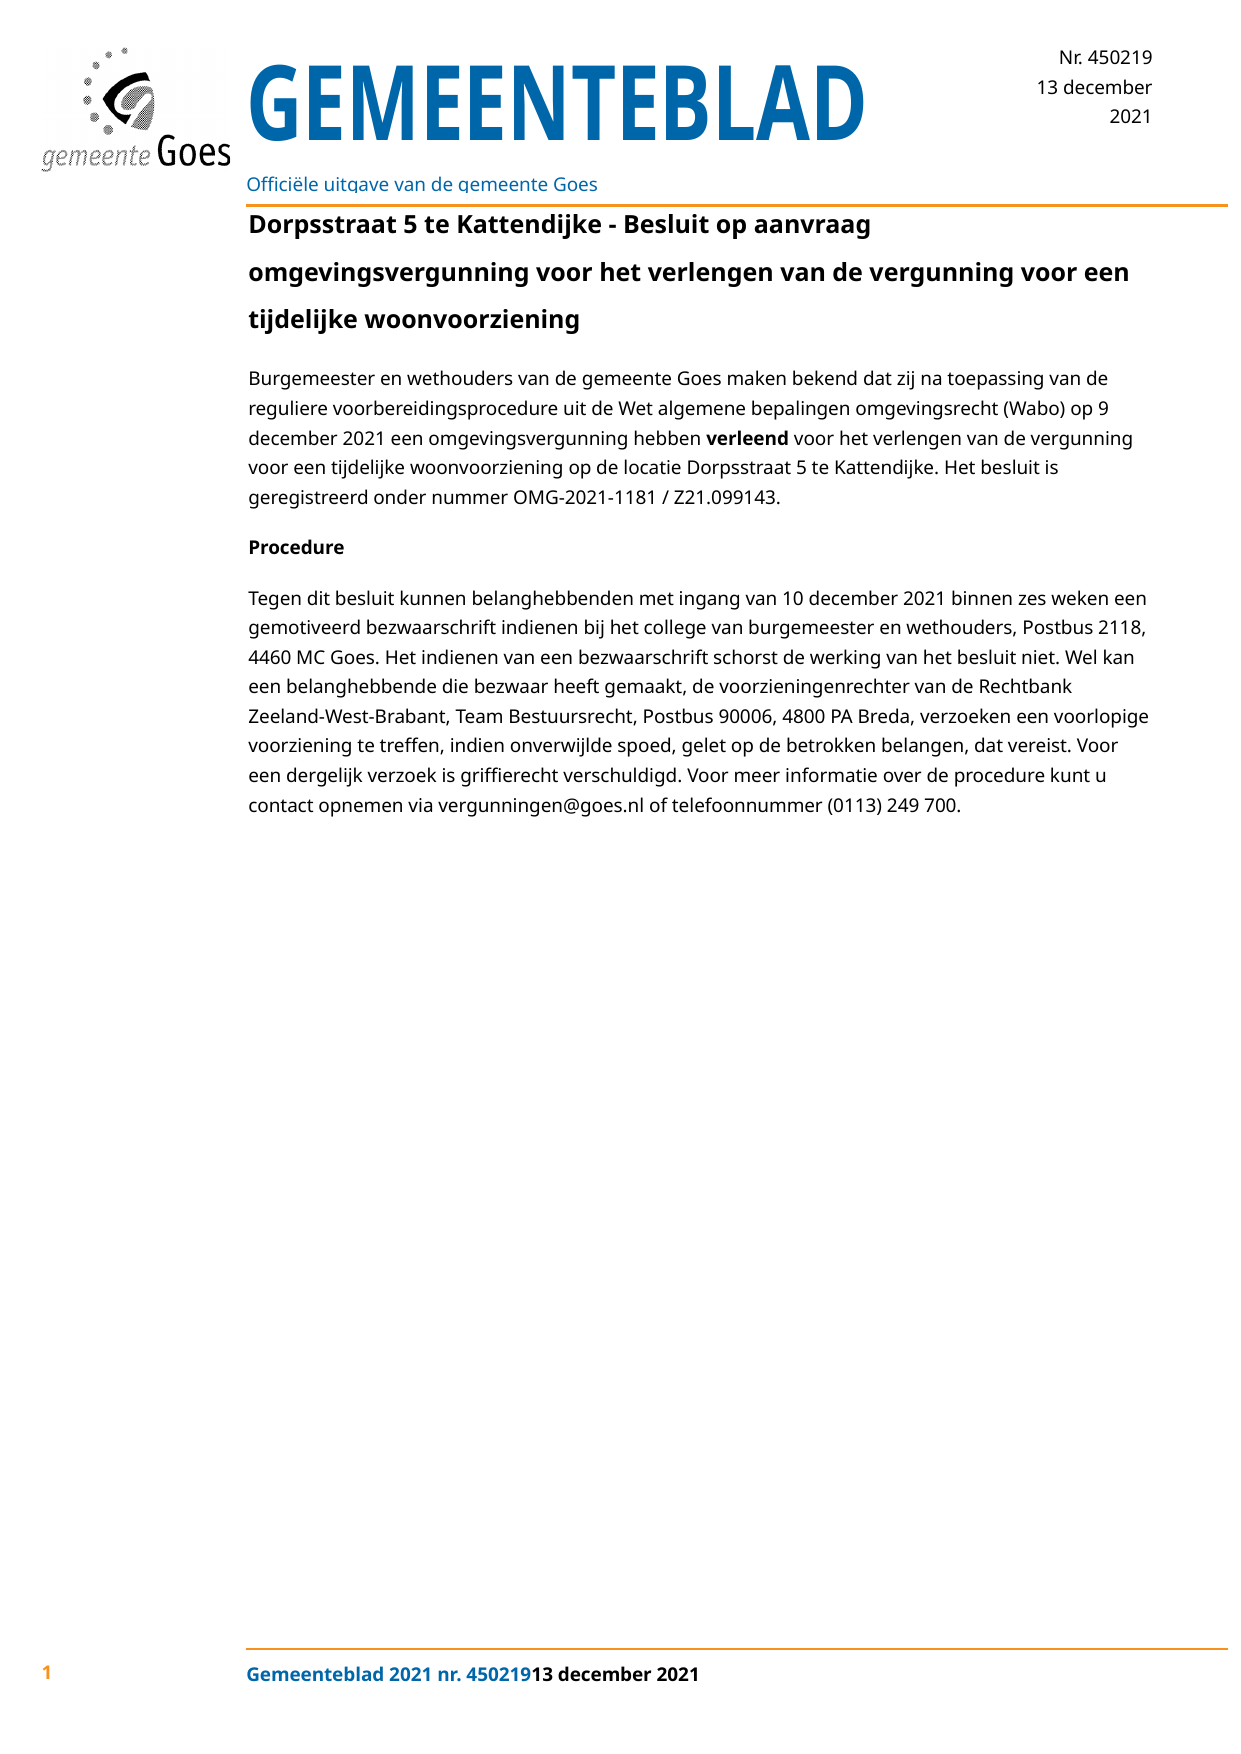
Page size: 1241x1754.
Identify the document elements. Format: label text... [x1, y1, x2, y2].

text Burgemeester en wethouders van de gemeente Goes maken bekend dat zij na toepassing van de reguliere voorbereidingsprocedure uit de Wet algemene bepalingen omgevingsrecht (Wabo) op 9 december 2021 een omgevingsvergunning hebben verleend voor het verlengen van de vergunning voor een tijdelijke woonvoorziening op de locatie Dorpsstraat 5 te Kattendijke. Het besluit is geregistreerd onder nummer OMG-2021-1181 / Z21.099143. [248, 366, 1152, 509]
text Tegen dit besluit kunnen belanghebbenden met ingang van 10 december 2021 binnen zes weken een gemotiveerd bezwaarschrift indienen bij het college van burgemeester en wethouders, Postbus 2118, 4460 MC Goes. Het indienen van een bezwaarschrift schorst de werking van het besluit niet. Wel kan een belanghebbende die bezwaar heeft gemaakt, de voorzieningenrechter van de Rechtbank Zeeland-West-Brabant, Team Bestuursrecht, Postbus 90006, 4800 PA Breda, verzoeken een voorlopige voorziening te treffen, indien onverwijlde spoed, gelet op de betrokken belangen, dat vereist. Voor een dergelijk verzoek is griffierecht verschuldigd. Voor meer informatie over de procedure kunt u contact opnemen via vergunningen@goes.nl of telefoonnummer (0113) 249 700. [248, 585, 1152, 817]
text Procedure [248, 534, 1152, 560]
text Dorpsstraat 5 te Kattendijke - Besluit op aanvraag omgevingsvergunning voor het verlengen van de vergunning voor een tijdelijke woonvoorziening [248, 207, 1152, 336]
picture [41, 47, 231, 172]
